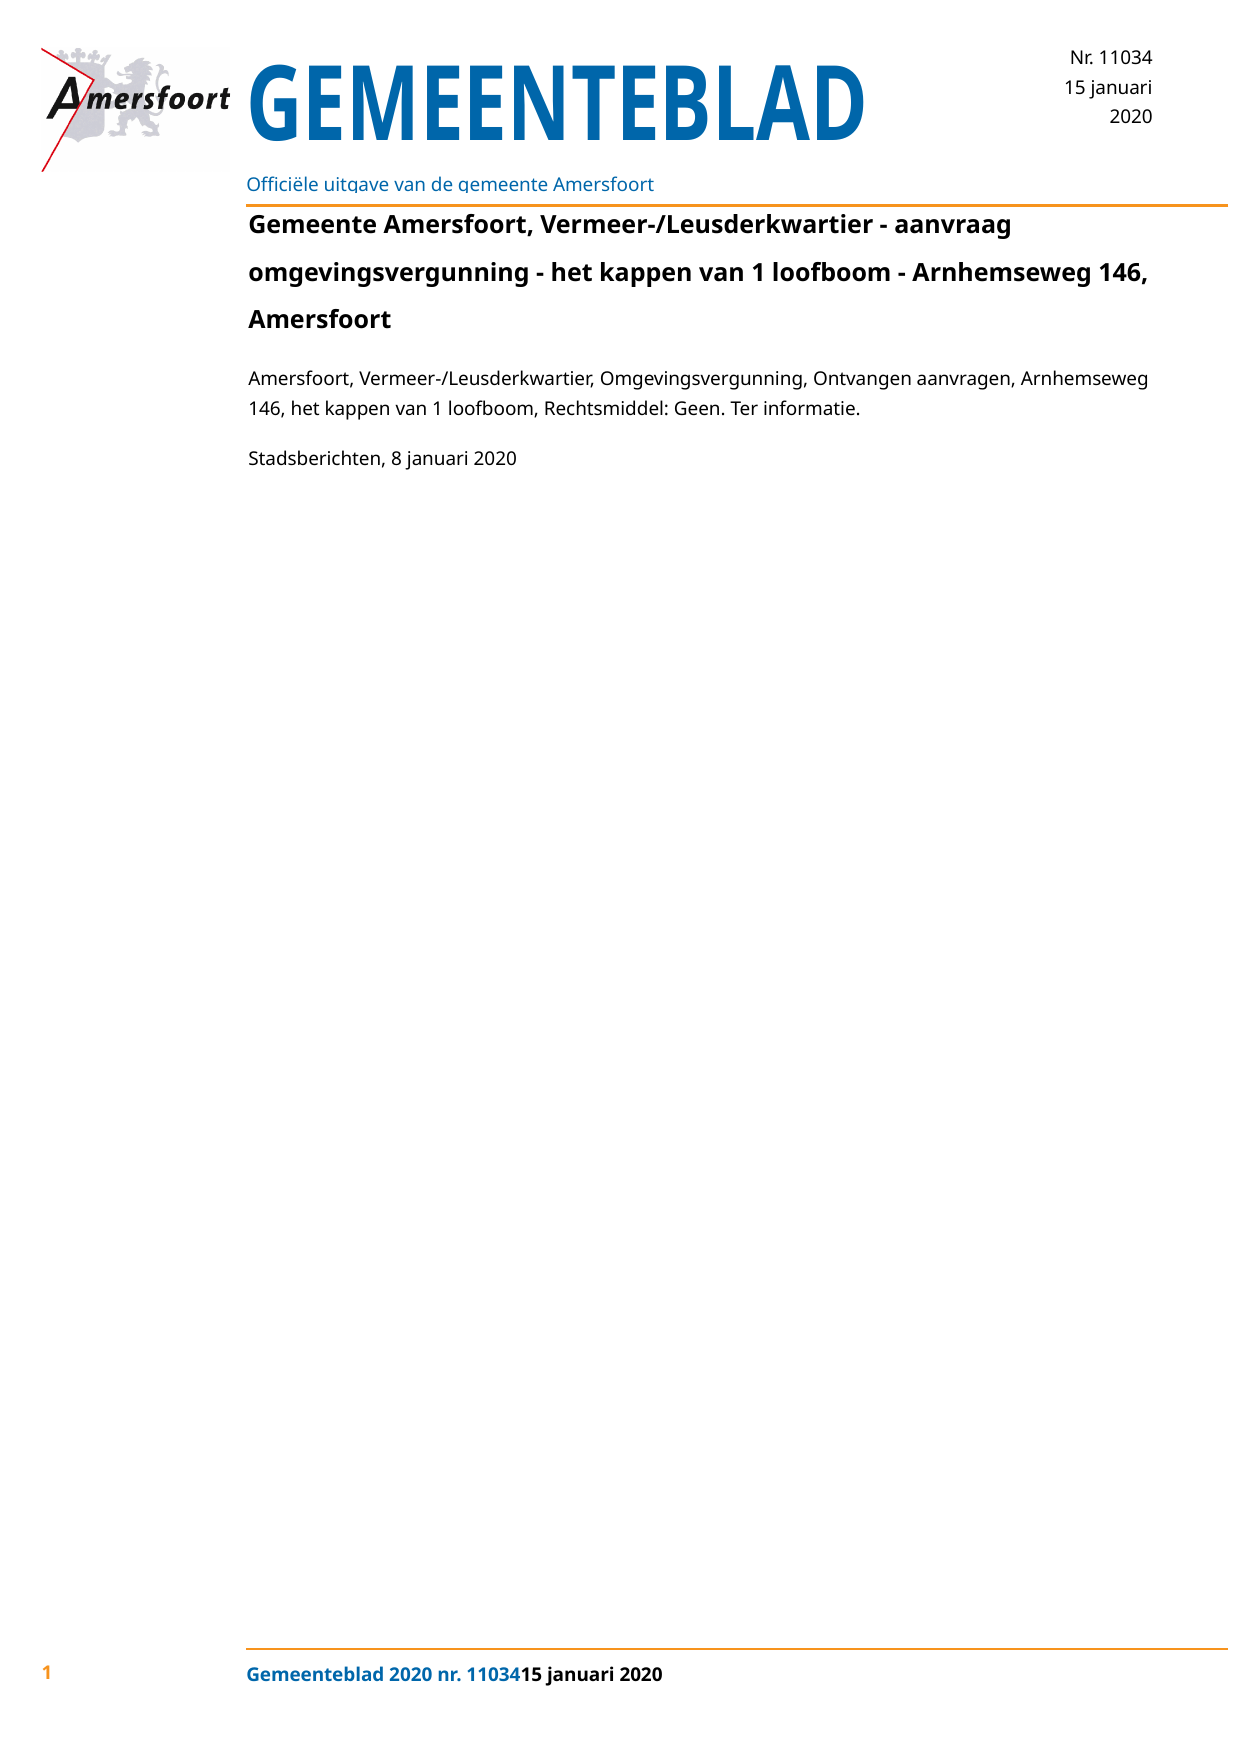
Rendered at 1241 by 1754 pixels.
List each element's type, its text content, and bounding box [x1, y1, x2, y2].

text Amersfoort, Vermeer-/Leusderkwartier, Omgevingsvergunning, Ontvangen aanvragen, Arnhemseweg 146, het kappen van 1 loofboom, Rechtsmiddel: Geen. Ter informatie. [248, 366, 1152, 421]
picture [41, 47, 231, 172]
text Gemeente Amersfoort, Vermeer-/Leusderkwartier - aanvraag omgevingsvergunning - het kappen van 1 loofboom - Arnhemseweg 146, Amersfoort [248, 207, 1152, 336]
text Stadsberichten, 8 januari 2020 [248, 446, 1152, 471]
